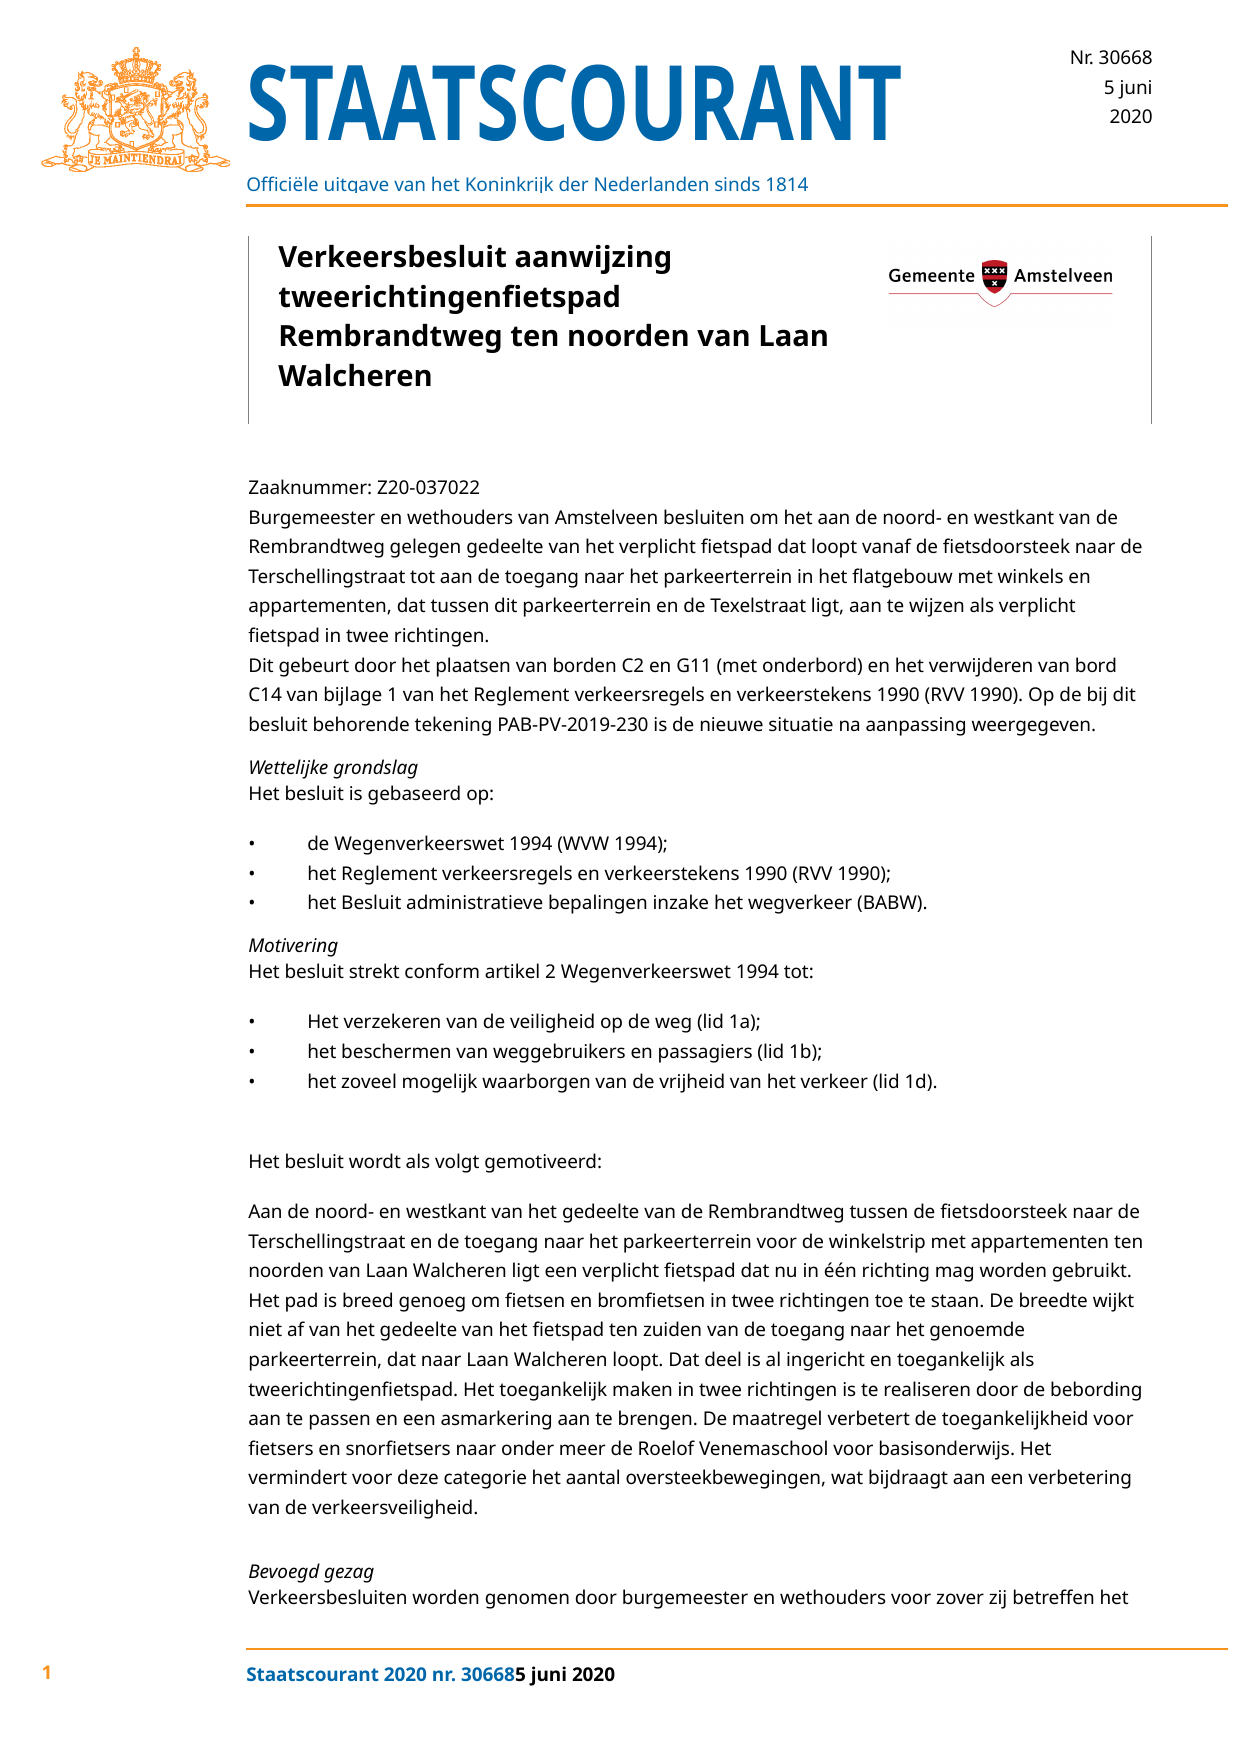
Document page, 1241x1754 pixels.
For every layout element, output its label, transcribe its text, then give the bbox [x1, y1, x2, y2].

text Aan de noord- en westkant van het gedeelte van de Rembrandtweg tussen de fietsdoorsteek naar de Terschellingstraat en de toegang naar het parkeerterrein voor de winkelstrip met appartementen ten noorden van Laan Walcheren ligt een verplicht fietspad dat nu in één richting mag worden gebruikt. Het pad is breed genoeg om fietsen en bromfietsen in twee richtingen toe te staan. De breedte wijkt niet af van het gedeelte van het fietspad ten zuiden van de toegang naar het genoemde parkeerterrein, dat naar Laan Walcheren loopt. Dat deel is al ingericht en toegankelijk als tweerichtingenfietspad. Het toegankelijk maken in twee richtingen is te realiseren door de bebording aan te passen en een asmarkering aan te brengen. De maatregel verbetert de toegankelijkheid voor fietsers en snorfietsers naar onder meer de Roelof Venemaschool voor basisonderwijs. Het vermindert voor deze categorie het aantal oversteekbewegingen, wat bijdraagt aan een verbetering van de verkeersveiligheid. [248, 1198, 1152, 1520]
text Het besluit is gebaseerd op: [248, 780, 1152, 806]
text Bevoegd gezag [248, 1558, 1152, 1584]
text Het besluit wordt als volgt gemotiveerd: [248, 1148, 1152, 1174]
table_header Verkeersbesluit aanwijzing tweerichtingenfietspad Rembrandtweg ten noorden van Laan Walcheren [249, 236, 850, 424]
text Motivering [248, 933, 1152, 958]
text Het besluit strekt conform artikel 2 Wegenverkeerswet 1994 tot: [248, 958, 1152, 984]
table_header [850, 236, 1151, 424]
text Verkeersbesluiten worden genomen door burgemeester en wethouders voor zover zij betreffen het [248, 1584, 1152, 1609]
list de Wegenverkeerswet 1994 (WVW 1994); [248, 830, 1152, 856]
text Zaaknummer: Z20-037022 [248, 474, 1152, 500]
picture [882, 236, 1119, 331]
list het beschermen van weggebruikers en passagiers (lid 1b); [248, 1038, 1152, 1064]
list het zoveel mogelijk waarborgen van de vrijheid van het verkeer (lid 1d). [248, 1068, 1152, 1094]
text Burgemeester en wethouders van Amstelveen besluiten om het aan de noord- en westkant van de Rembrandtweg gelegen gedeelte van het verplicht fietspad dat loopt vanaf de fietsdoorsteek naar de Terschellingstraat tot aan de toegang naar het parkeerterrein in het flatgebouw met winkels en appartementen, dat tussen dit parkeerterrein en de Texelstraat ligt, aan te wijzen als verplicht fietspad in twee richtingen. [248, 504, 1152, 648]
list Het verzekeren van de veiligheid op de weg (lid 1a); [248, 1009, 1152, 1034]
text Wettelijke grondslag [248, 754, 1152, 780]
list het Reglement verkeersregels en verkeerstekens 1990 (RVV 1990); [248, 860, 1152, 886]
list het Besluit administratieve bepalingen inzake het wegverkeer (BABW). [248, 889, 1152, 915]
picture [41, 47, 231, 172]
text Dit gebeurt door het plaatsen van borden C2 en G11 (met onderbord) en het verwijderen van bord C14 van bijlage 1 van het Reglement verkeersregels en verkeerstekens 1990 (RVV 1990). Op de bij dit besluit behorende tekening PAB-PV-2019-230 is de nieuwe situatie na aanpassing weergegeven. [248, 652, 1152, 737]
